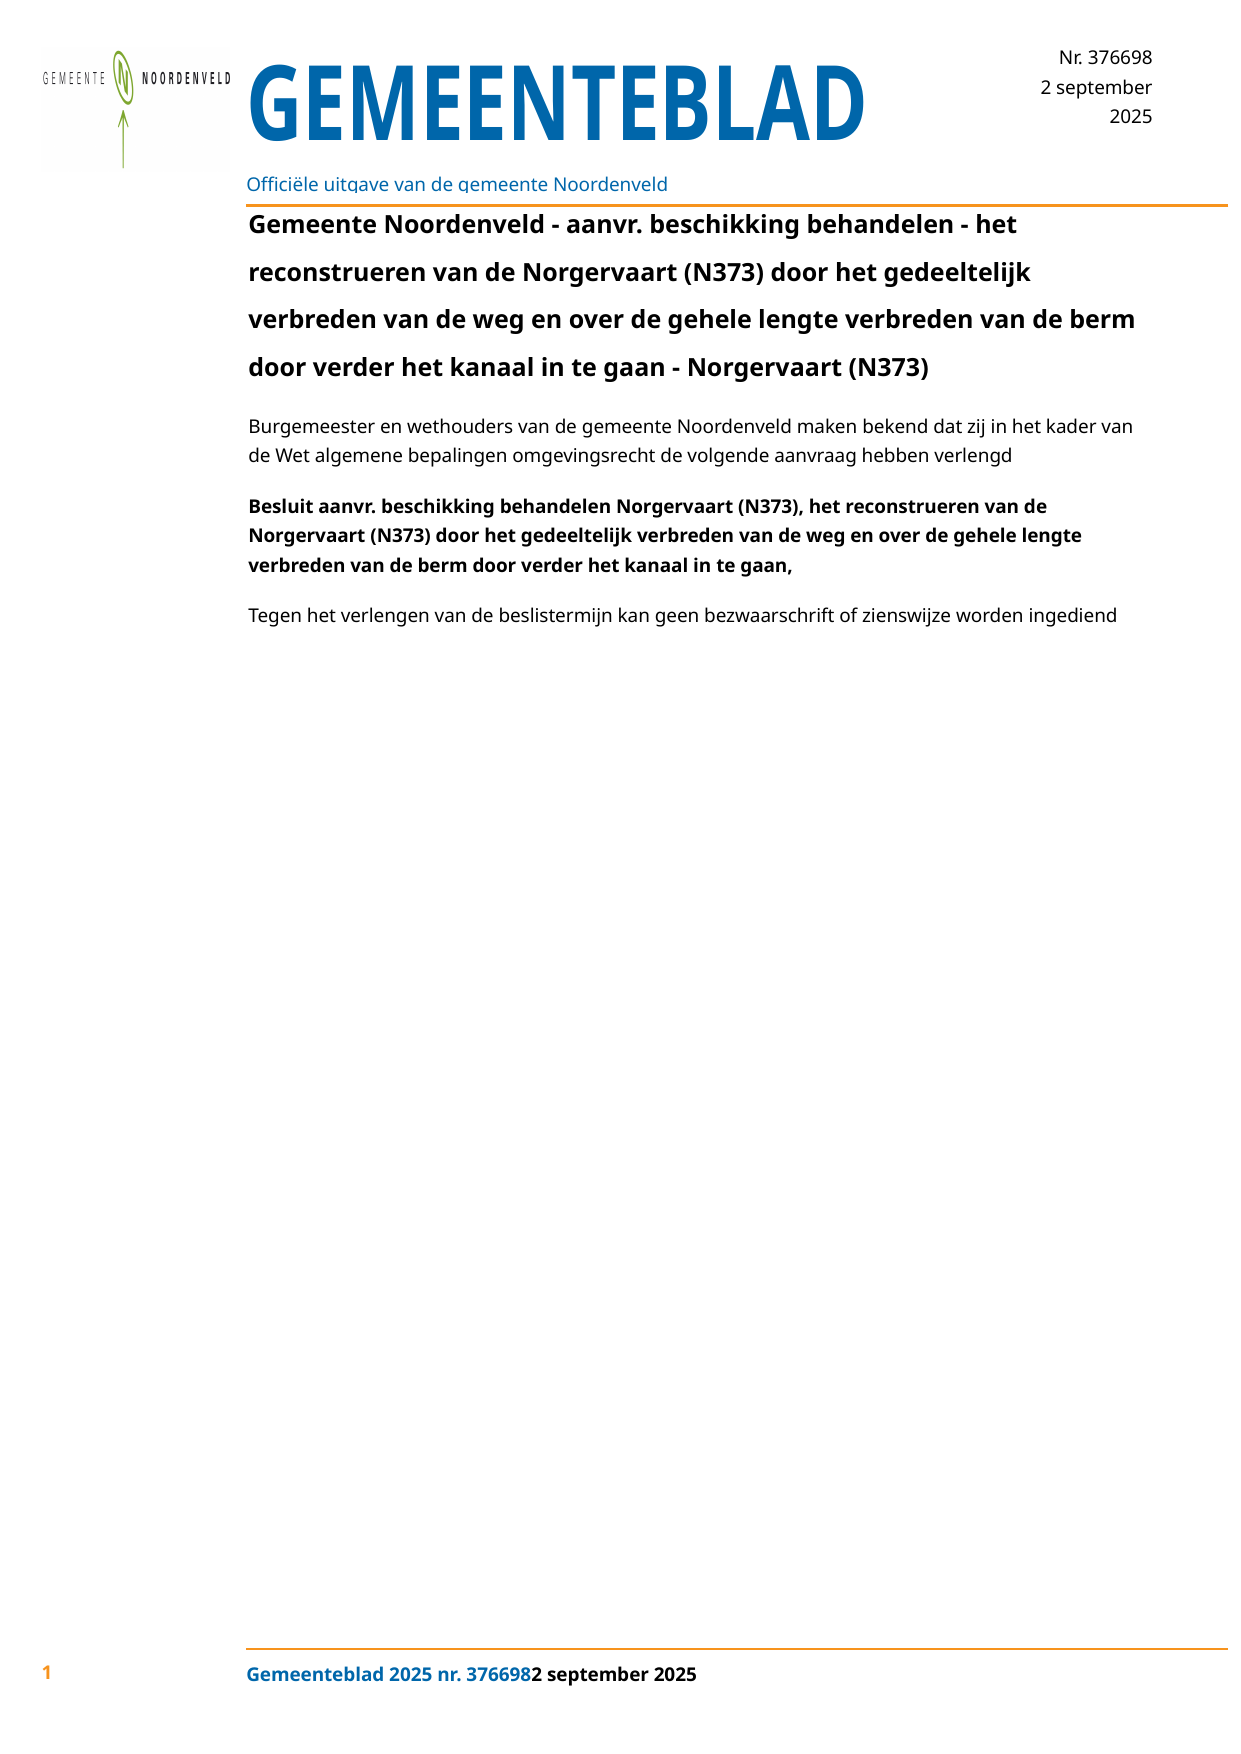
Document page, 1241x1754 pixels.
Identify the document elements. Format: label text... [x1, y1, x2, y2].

text Burgemeester en wethouders van de gemeente Noordenveld maken bekend dat zij in het kader van de Wet algemene bepalingen omgevingsrecht de volgende aanvraag hebben verlengd [248, 413, 1152, 468]
text Gemeente Noordenveld - aanvr. beschikking behandelen - het reconstrueren van de Norgervaart (N373) door het gedeeltelijk verbreden van de weg en over de gehele lengte verbreden van de berm door verder het kanaal in te gaan - Norgervaart (N373) [248, 207, 1152, 384]
text Tegen het verlengen van de beslistermijn kan geen bezwaarschrift of zienswijze worden ingediend [248, 603, 1152, 628]
picture [41, 47, 231, 172]
text Besluit aanvr. beschikking behandelen Norgervaart (N373), het reconstrueren van de Norgervaart (N373) door het gedeeltelijk verbreden van de weg en over de gehele lengte verbreden van de berm door verder het kanaal in te gaan, [248, 493, 1152, 578]
